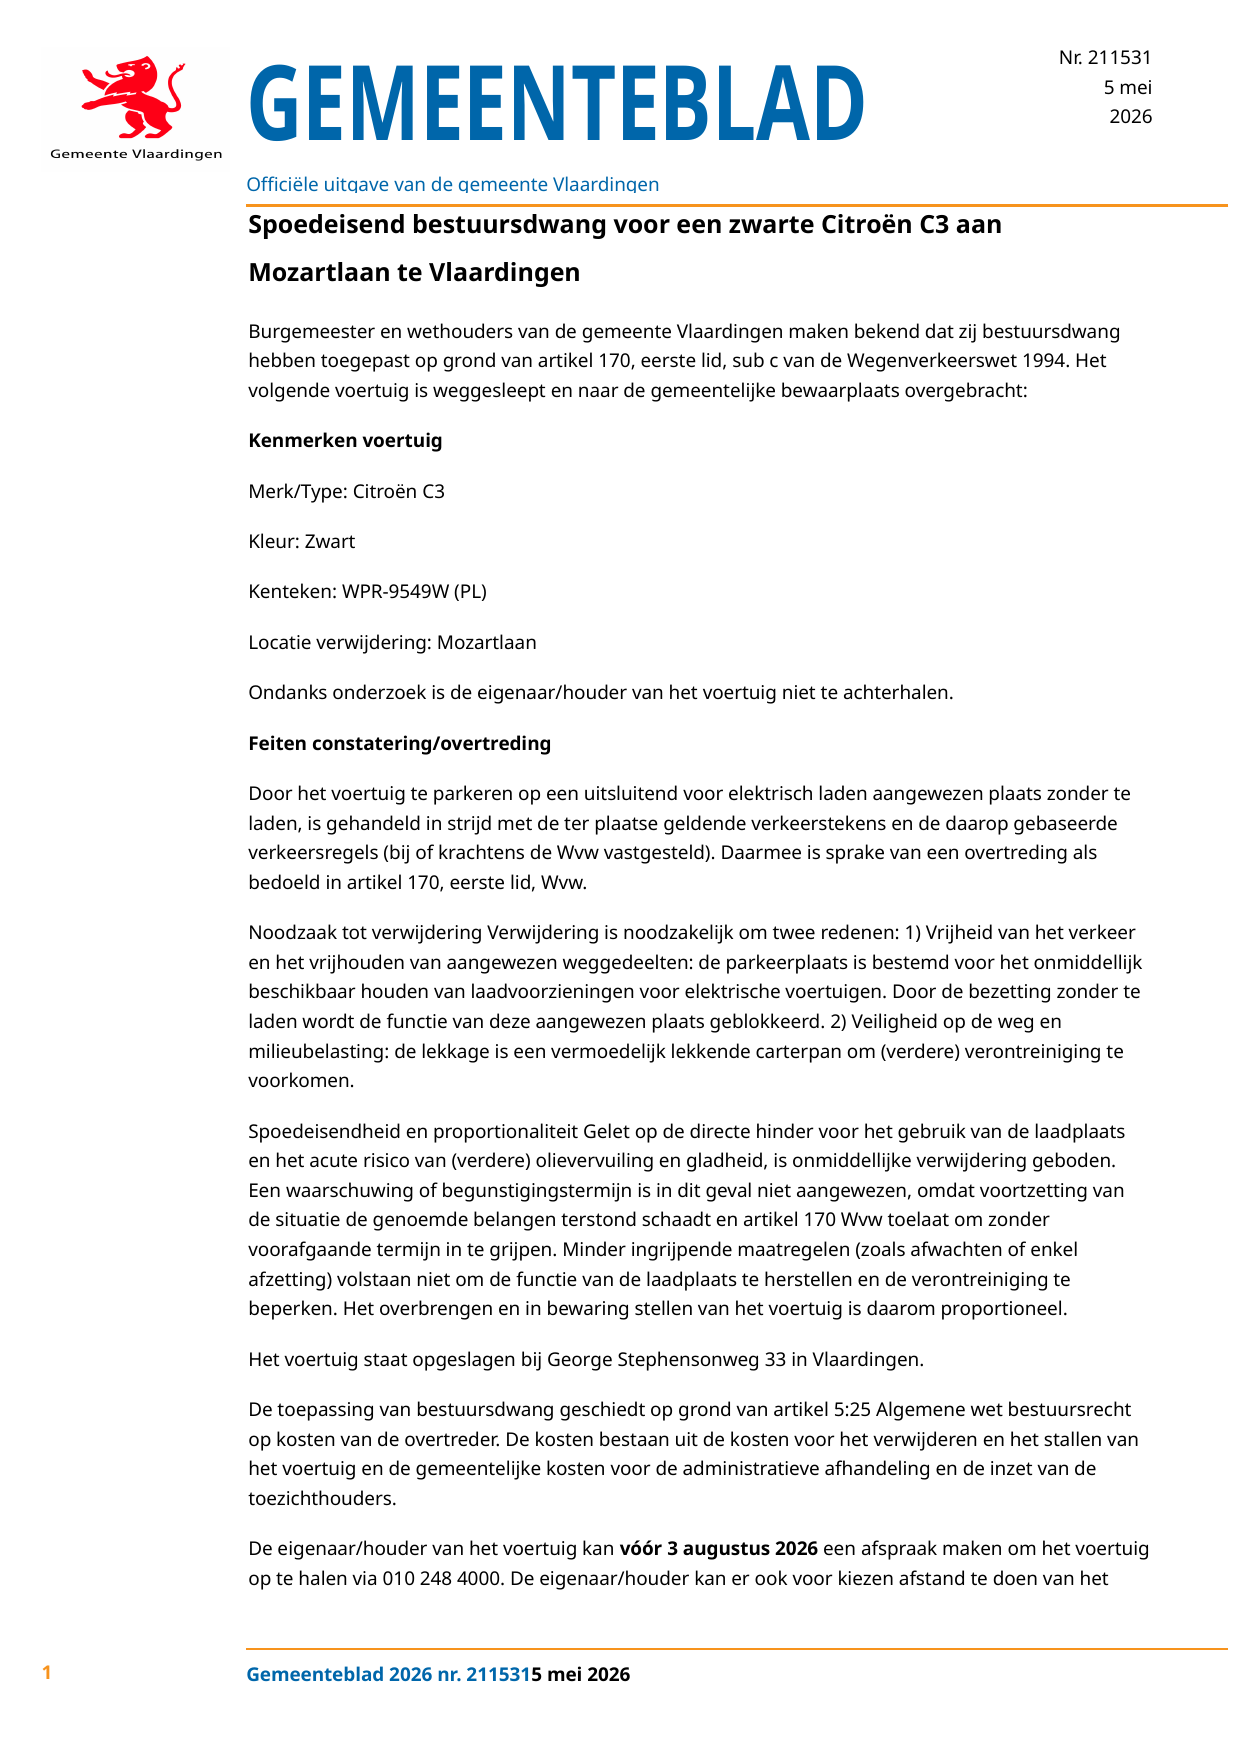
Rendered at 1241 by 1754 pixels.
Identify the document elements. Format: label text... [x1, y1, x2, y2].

text De eigenaar/houder van het voertuig kan vóór 3 augustus 2026 een afspraak maken om het voertuig op te halen via 010 248 4000. De eigenaar/houder kan er ook voor kiezen afstand te doen van het [248, 1535, 1152, 1591]
text Kleur: Zwart [248, 528, 1152, 554]
text Kenmerken voertuig [248, 427, 1152, 453]
text Ondanks onderzoek is de eigenaar/houder van het voertuig niet te achterhalen. [248, 679, 1152, 705]
text Door het voertuig te parkeren op een uitsluitend voor elektrisch laden aangewezen plaats zonder te laden, is gehandeld in strijd met de ter plaatse geldende verkeerstekens en de daarop gebaseerde verkeersregels (bij of krachtens de Wvw vastgesteld). Daarmee is sprake van een overtreding als bedoeld in artikel 170, eerste lid, Wvw. [248, 780, 1152, 895]
picture [41, 47, 231, 172]
text Het voertuig staat opgeslagen bij George Stephensonweg 33 in Vlaardingen. [248, 1346, 1152, 1372]
text Merk/Type: Citroën C3 [248, 478, 1152, 504]
text Kenteken: WPR-9549W (PL) [248, 579, 1152, 604]
text Spoedeisendheid en proportionaliteit Gelet op de directe hinder voor het gebruik van de laadplaats en het acute risico van (verdere) olievervuiling en gladheid, is onmiddellijke verwijdering geboden. Een waarschuwing of begunstigingstermijn is in dit geval niet aangewezen, omdat voortzetting van de situatie de genoemde belangen terstond schaadt en artikel 170 Wvw toelaat om zonder voorafgaande termijn in te grijpen. Minder ingrijpende maatregelen (zoals afwachten of enkel afzetting) volstaan niet om de functie van de laadplaats te herstellen en de verontreiniging te beperken. Het overbrengen en in bewaring stellen van het voertuig is daarom proportioneel. [248, 1118, 1152, 1321]
text Noodzaak tot verwijdering Verwijdering is noodzakelijk om twee redenen: 1) Vrijheid van het verkeer en het vrijhouden van aangewezen weggedeelten: de parkeerplaats is bestemd voor het onmiddellijk beschikbaar houden van laadvoorzieningen voor elektrische voertuigen. Door de bezetting zonder te laden wordt de functie van deze aangewezen plaats geblokkeerd. 2) Veiligheid op de weg en milieubelasting: de lekkage is een vermoedelijk lekkende carterpan om (verdere) verontreiniging te voorkomen. [248, 919, 1152, 1093]
text De toepassing van bestuursdwang geschiedt op grond van artikel 5:25 Algemene wet bestuursrecht op kosten van de overtreder. De kosten bestaan uit de kosten voor het verwijderen en het stallen van het voertuig en de gemeentelijke kosten voor de administratieve afhandeling en de inzet van de toezichthouders. [248, 1396, 1152, 1511]
text Locatie verwijdering: Mozartlaan [248, 629, 1152, 655]
text Spoedeisend bestuursdwang voor een zwarte Citroën C3 aan Mozartlaan te Vlaardingen [248, 207, 1152, 288]
text Feiten constatering/overtreding [248, 730, 1152, 756]
text Burgemeester en wethouders van de gemeente Vlaardingen maken bekend dat zij bestuursdwang hebben toegepast op grond van artikel 170, eerste lid, sub c van de Wegenverkeerswet 1994. Het volgende voertuig is weggesleept en naar de gemeentelijke bewaarplaats overgebracht: [248, 318, 1152, 403]
